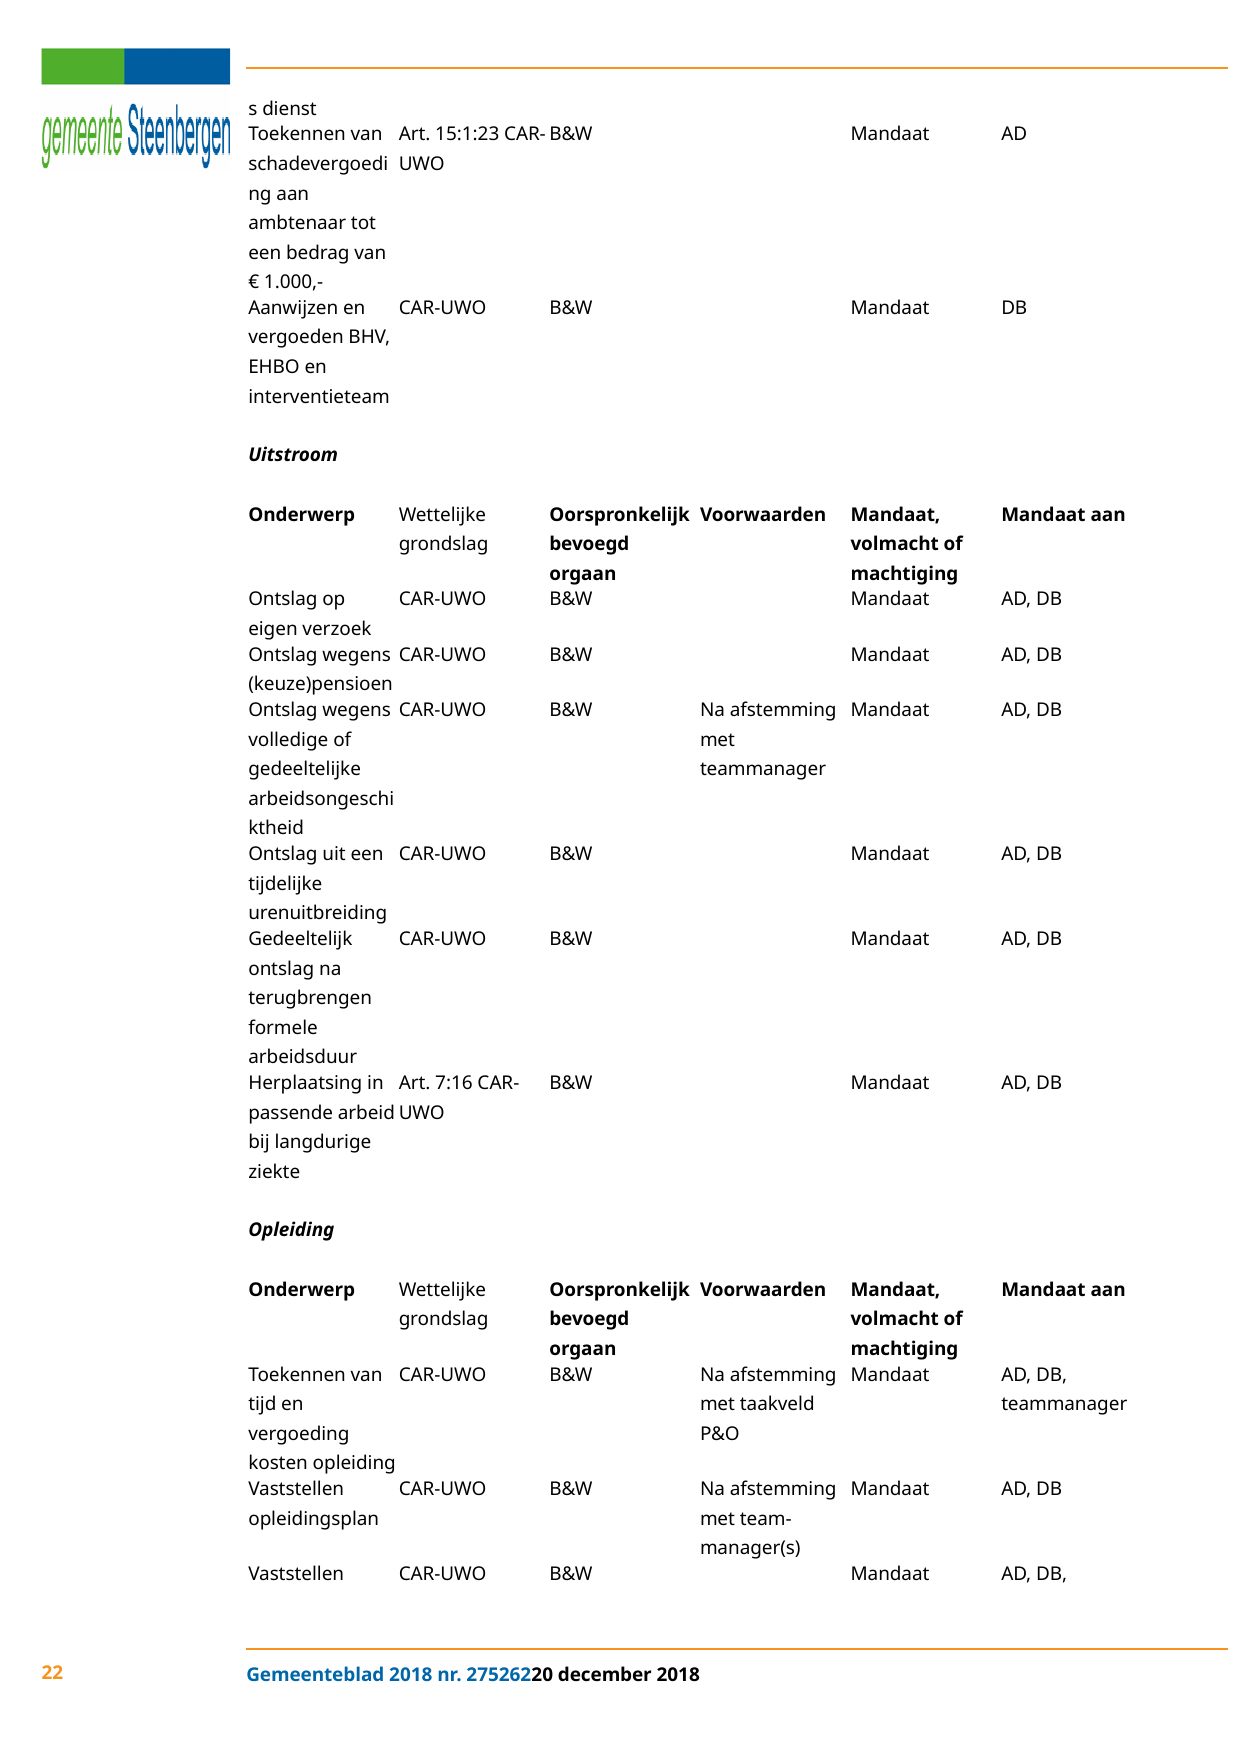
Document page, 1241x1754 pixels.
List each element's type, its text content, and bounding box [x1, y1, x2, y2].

table_cell DB [1001, 294, 1152, 409]
text Opleiding [248, 1217, 1152, 1242]
table_cell [700, 1560, 850, 1586]
table_cell Aanwijzen en vergoeden BHV, EHBO en interventieteam [248, 294, 398, 409]
table_cell B&W [549, 641, 700, 696]
table_cell Na afstemming met taakveld P&O [700, 1361, 850, 1475]
table_header Mandaat aan [1001, 501, 1152, 586]
table_cell Mandaat [850, 1560, 1001, 1586]
table_cell AD, DB [1001, 840, 1152, 925]
table_header Oorspronkelijk bevoegd orgaan [549, 501, 700, 586]
table_header Voorwaarden [700, 1276, 850, 1361]
table_cell [700, 925, 850, 1069]
table_cell Mandaat [850, 294, 1001, 409]
table_cell AD, DB [1001, 696, 1152, 840]
table_cell Mandaat [850, 840, 1001, 925]
table_cell Mandaat [850, 121, 1001, 294]
table_header Mandaat aan [1001, 1276, 1152, 1361]
table_header Wettelijke grondslag [399, 501, 549, 586]
table_cell CAR-UWO [399, 1560, 549, 1586]
table_cell Toekennen van tijd en vergoeding kosten opleiding [248, 1361, 398, 1475]
table_cell CAR-UWO [399, 840, 549, 925]
table_cell AD, DB [1001, 1069, 1152, 1184]
table_cell [700, 121, 850, 294]
table_cell [700, 641, 850, 696]
table_cell CAR-UWO [399, 1475, 549, 1560]
table_cell B&W [549, 1560, 700, 1586]
table_cell Herplaatsing in passende arbeid bij langdurige ziekte [248, 1069, 398, 1184]
table_cell Toekennen van schadevergoeding aan ambtenaar tot een bedrag van € 1.000,- [248, 121, 398, 294]
table_header Oorspronkelijk bevoegd orgaan [549, 1276, 700, 1361]
picture [41, 47, 231, 172]
table_cell B&W [549, 586, 700, 641]
table_header Onderwerp [248, 501, 398, 586]
table_cell AD, DB, [1001, 1560, 1152, 1586]
table_cell Na afstemming met teammanager [700, 696, 850, 840]
table_header Mandaat, volmacht of machtiging [850, 1276, 1001, 1361]
table_cell B&W [549, 1069, 700, 1184]
table_cell Mandaat [850, 1361, 1001, 1475]
table_cell [700, 586, 850, 641]
table_cell CAR-UWO [399, 586, 549, 641]
table_cell CAR-UWO [399, 925, 549, 1069]
table_header Mandaat, volmacht of machtiging [850, 501, 1001, 586]
table_cell AD [1001, 121, 1152, 294]
table_cell [399, 95, 549, 121]
table_cell Vaststellen [248, 1560, 398, 1586]
table_cell Mandaat [850, 586, 1001, 641]
table_cell CAR-UWO [399, 1361, 549, 1475]
table_cell B&W [549, 1361, 700, 1475]
table_cell [850, 95, 1001, 121]
table_cell Ontslag wegens volledige of gedeeltelijke arbeidsongeschiktheid [248, 696, 398, 840]
table_cell Vaststellen opleidingsplan [248, 1475, 398, 1560]
table_cell CAR-UWO [399, 294, 549, 409]
table_header Voorwaarden [700, 501, 850, 586]
table_cell Ontslag op eigen verzoek [248, 586, 398, 641]
table_cell CAR-UWO [399, 641, 549, 696]
table_cell Art. 15:1:23 CAR-UWO [399, 121, 549, 294]
table_cell Mandaat [850, 641, 1001, 696]
table_cell CAR-UWO [399, 696, 549, 840]
table_cell Mandaat [850, 1475, 1001, 1560]
table_cell AD, DB [1001, 925, 1152, 1069]
table_cell B&W [549, 1475, 700, 1560]
table_cell B&W [549, 121, 700, 294]
table_cell [1001, 95, 1152, 121]
table_cell B&W [549, 294, 700, 409]
table_cell Mandaat [850, 696, 1001, 840]
table_cell Mandaat [850, 1069, 1001, 1184]
table_cell AD, DB [1001, 1475, 1152, 1560]
table_cell s dienst [248, 95, 398, 121]
table_cell [700, 95, 850, 121]
table_header Wettelijke grondslag [399, 1276, 549, 1361]
table_cell [700, 294, 850, 409]
table_cell B&W [549, 925, 700, 1069]
table_cell AD, DB, teammanager [1001, 1361, 1152, 1475]
text Uitstroom [248, 441, 1152, 467]
table_cell AD, DB [1001, 586, 1152, 641]
table_cell AD, DB [1001, 641, 1152, 696]
table_cell Ontslag uit een tijdelijke urenuitbreiding [248, 840, 398, 925]
table_cell B&W [549, 840, 700, 925]
table_header Onderwerp [248, 1276, 398, 1361]
table_cell [700, 840, 850, 925]
table_cell Art. 7:16 CAR-UWO [399, 1069, 549, 1184]
table_cell [700, 1069, 850, 1184]
table_cell Ontslag wegens (keuze)pensioen [248, 641, 398, 696]
table_cell Gedeeltelijk ontslag na terugbrengen formele arbeidsduur [248, 925, 398, 1069]
table_cell Mandaat [850, 925, 1001, 1069]
table_cell Na afstemming met team-manager(s) [700, 1475, 850, 1560]
table_cell B&W [549, 696, 700, 840]
table_cell [549, 95, 700, 121]
